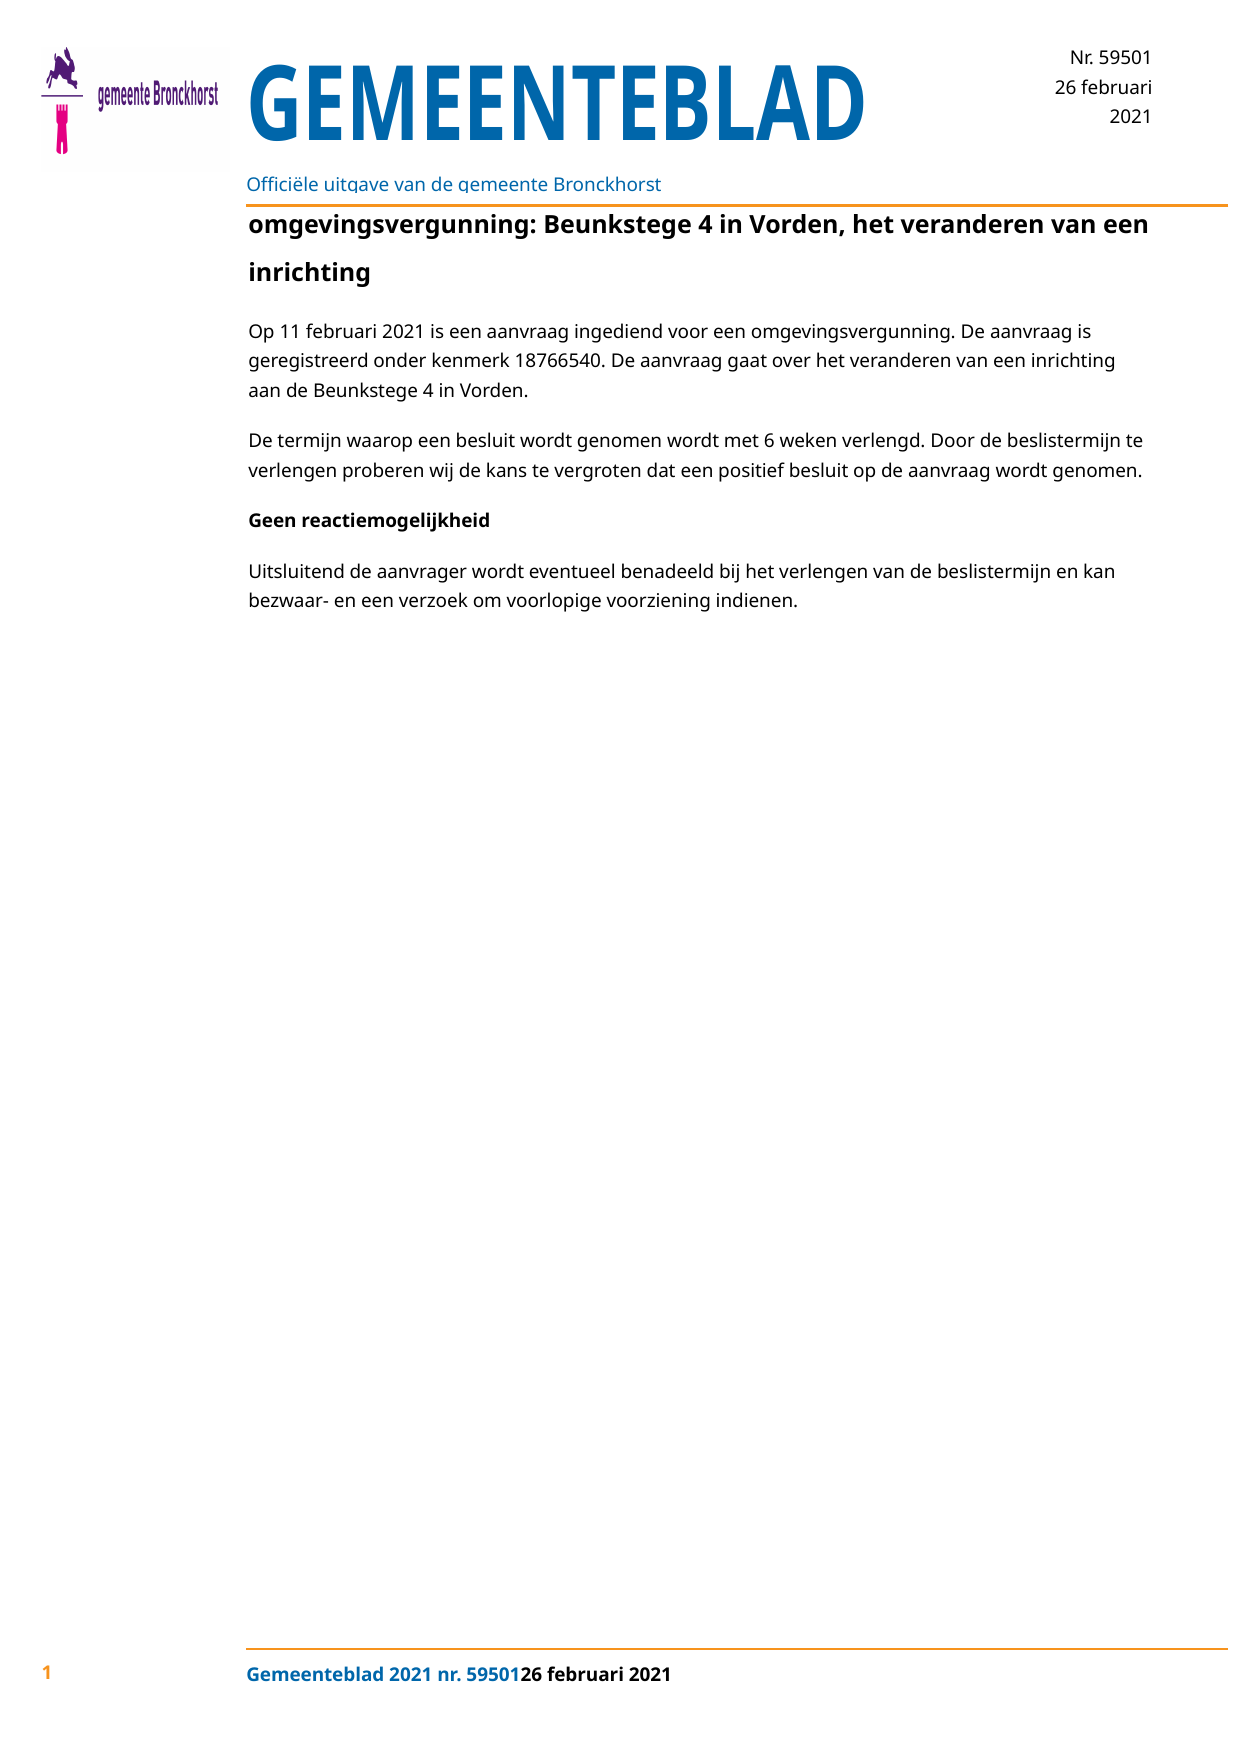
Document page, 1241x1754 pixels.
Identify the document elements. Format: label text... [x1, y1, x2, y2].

text Uitsluitend de aanvrager wordt eventueel benadeeld bij het verlengen van de beslistermijn en kan bezwaar- en een verzoek om voorlopige voorziening indienen. [248, 558, 1152, 613]
picture [41, 47, 231, 172]
text De termijn waarop een besluit wordt genomen wordt met 6 weken verlengd. Door de beslistermijn te verlengen proberen wij de kans te vergroten dat een positief besluit op de aanvraag wordt genomen. [248, 427, 1152, 483]
text Op 11 februari 2021 is een aanvraag ingediend voor een omgevingsvergunning. De aanvraag is geregistreerd onder kenmerk 18766540. De aanvraag gaat over het veranderen van een inrichting aan de Beunkstege 4 in Vorden. [248, 318, 1152, 403]
text omgevingsvergunning: Beunkstege 4 in Vorden, het veranderen van een inrichting [248, 207, 1152, 288]
text Geen reactiemogelijkheid [248, 507, 1152, 533]
